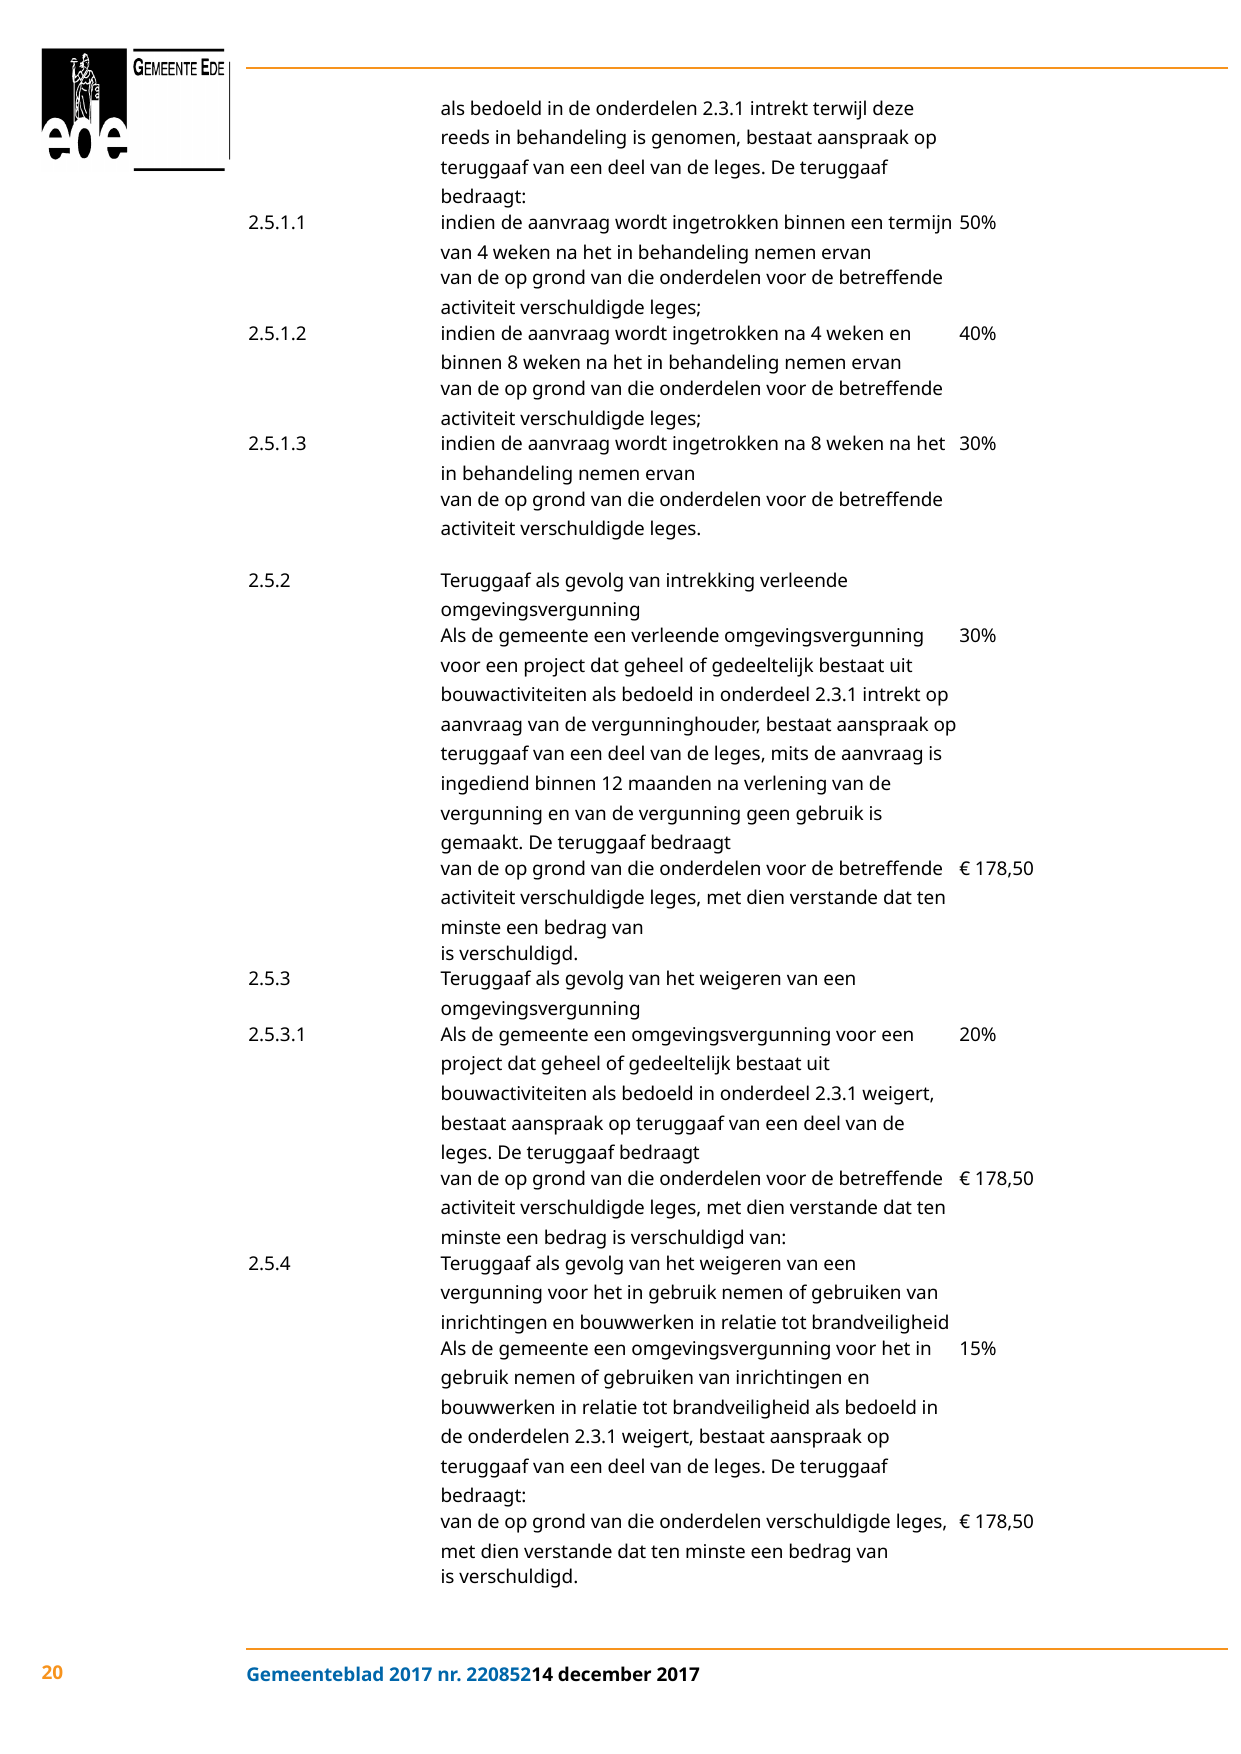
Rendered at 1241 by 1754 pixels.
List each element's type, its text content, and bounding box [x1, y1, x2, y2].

table_cell [248, 855, 440, 940]
table_cell [959, 375, 1152, 431]
table_cell Als de gemeente een omgevingsvergunning voor het in gebruik nemen of gebruiken van inrichtingen en bouwwerken in relatie tot brandveiligheid als bedoeld in de onderdelen 2.3.1 weigert, bestaat aanspraak op teruggaaf van een deel van de leges. De teruggaaf bedraagt: [440, 1335, 959, 1508]
table_cell [959, 95, 1152, 209]
table_cell 30% [959, 622, 1152, 855]
table_cell [959, 1564, 1152, 1589]
table_cell € 178,50 [959, 1165, 1152, 1250]
table_cell [959, 1250, 1152, 1335]
table_cell [248, 95, 440, 209]
table_cell [248, 265, 440, 320]
table_cell [248, 622, 440, 855]
table_cell 2.5.2 [248, 567, 440, 622]
table_cell is verschuldigd. [440, 1564, 959, 1589]
table_cell van de op grond van die onderdelen verschuldigde leges, met dien verstande dat ten minste een bedrag van [440, 1509, 959, 1564]
table_cell [959, 541, 1152, 567]
table_cell [248, 1564, 440, 1589]
table_cell van de op grond van die onderdelen voor de betreffende activiteit verschuldigde leges, met dien verstande dat ten minste een bedrag van [440, 855, 959, 940]
table_cell 50% [959, 209, 1152, 264]
table_cell 2.5.4 [248, 1250, 440, 1335]
table_cell Teruggaaf als gevolg van het weigeren van een omgevingsvergunning [440, 966, 959, 1021]
table_cell [959, 940, 1152, 966]
table_cell 2.5.3.1 [248, 1021, 440, 1165]
table_cell Teruggaaf als gevolg van het weigeren van een vergunning voor het in gebruik nemen of gebruiken van inrichtingen en bouwwerken in relatie tot brandveiligheid [440, 1250, 959, 1335]
table_cell Teruggaaf als gevolg van intrekking verleende omgevingsvergunning [440, 567, 959, 622]
table_cell indien de aanvraag wordt ingetrokken na 4 weken en binnen 8 weken na het in behandeling nemen ervan [440, 320, 959, 375]
table_cell 20% [959, 1021, 1152, 1165]
table_cell [248, 486, 440, 541]
table_cell Als de gemeente een omgevingsvergunning voor een project dat geheel of gedeeltelijk bestaat uit bouwactiviteiten als bedoeld in onderdeel 2.3.1 weigert, bestaat aanspraak op teruggaaf van een deel van de leges. De teruggaaf bedraagt [440, 1021, 959, 1165]
table_cell indien de aanvraag wordt ingetrokken binnen een termijn van 4 weken na het in behandeling nemen ervan [440, 209, 959, 264]
table_cell 2.5.3 [248, 966, 440, 1021]
table_cell [959, 486, 1152, 541]
table_cell [959, 567, 1152, 622]
table_cell [248, 1335, 440, 1508]
table_cell 2.5.1.2 [248, 320, 440, 375]
table_cell is verschuldigd. [440, 940, 959, 966]
table_cell [440, 541, 959, 567]
table_cell van de op grond van die onderdelen voor de betreffende activiteit verschuldigde leges. [440, 486, 959, 541]
table_cell [248, 541, 440, 567]
table_cell 40% [959, 320, 1152, 375]
table_cell 15% [959, 1335, 1152, 1508]
table_cell € 178,50 [959, 1509, 1152, 1564]
table_cell van de op grond van die onderdelen voor de betreffende activiteit verschuldigde leges; [440, 265, 959, 320]
table_cell [959, 265, 1152, 320]
table_cell van de op grond van die onderdelen voor de betreffende activiteit verschuldigde leges; [440, 375, 959, 431]
table_cell [248, 1509, 440, 1564]
table_cell [959, 966, 1152, 1021]
table_cell [248, 940, 440, 966]
table_cell 2.5.1.3 [248, 431, 440, 486]
table_cell als bedoeld in de onderdelen 2.3.1 intrekt terwijl deze reeds in behandeling is genomen, bestaat aanspraak op teruggaaf van een deel van de leges. De teruggaaf bedraagt: [440, 95, 959, 209]
table_cell 2.5.1.1 [248, 209, 440, 264]
table_cell indien de aanvraag wordt ingetrokken na 8 weken na het in behandeling nemen ervan [440, 431, 959, 486]
table_cell Als de gemeente een verleende omgevingsvergunning voor een project dat geheel of gedeeltelijk bestaat uit bouwactiviteiten als bedoeld in onderdeel 2.3.1 intrekt op aanvraag van de vergunninghouder, bestaat aanspraak op teruggaaf van een deel van de leges, mits de aanvraag is ingediend binnen 12 maanden na verlening van de vergunning en van de vergunning geen gebruik is gemaakt. De teruggaaf bedraagt [440, 622, 959, 855]
table_cell van de op grond van die onderdelen voor de betreffende activiteit verschuldigde leges, met dien verstande dat ten minste een bedrag is verschuldigd van: [440, 1165, 959, 1250]
table_cell 30% [959, 431, 1152, 486]
table_cell [248, 375, 440, 431]
table_cell € 178,50 [959, 855, 1152, 940]
picture [41, 47, 231, 172]
table_cell [248, 1165, 440, 1250]
